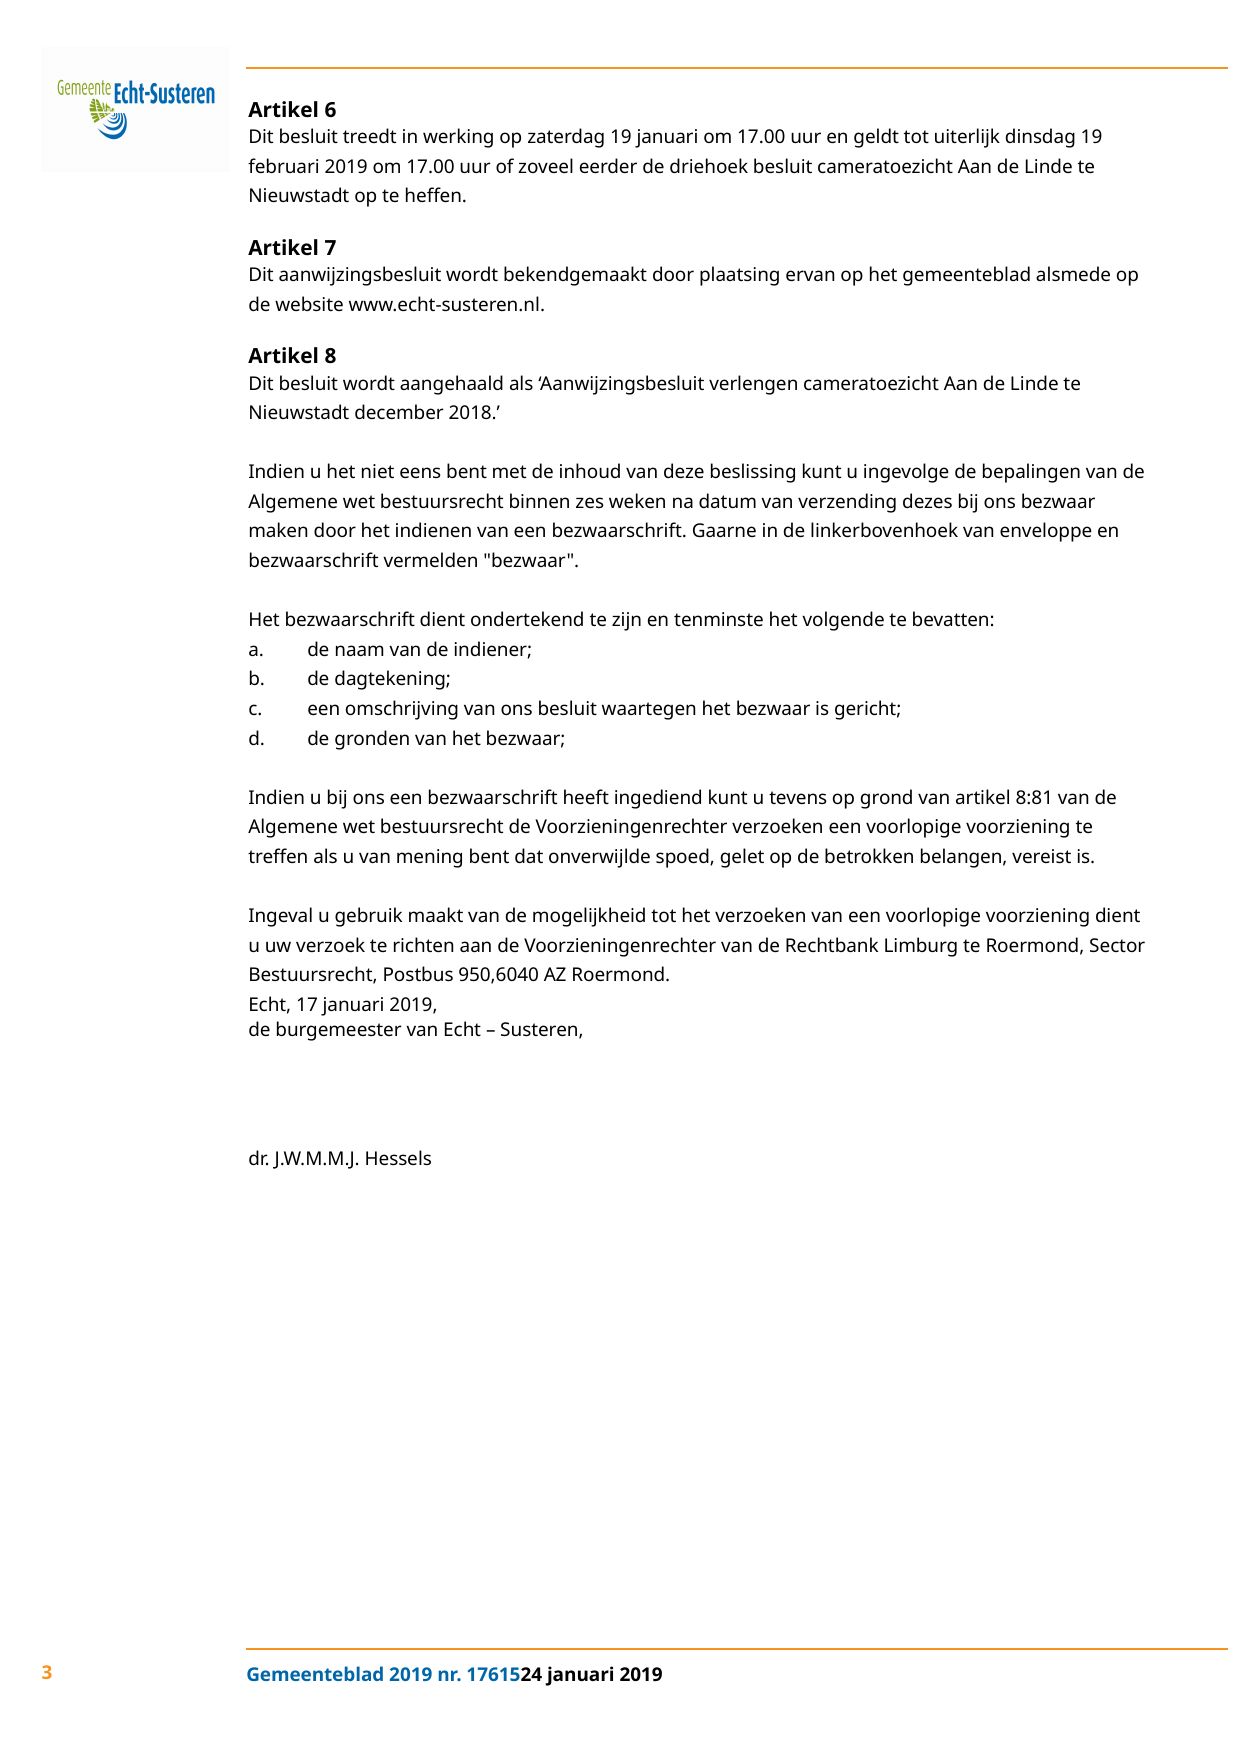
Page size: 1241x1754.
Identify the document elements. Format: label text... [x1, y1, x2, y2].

text Dit aanwijzingsbesluit wordt bekendgemaakt door plaatsing ervan op het gemeenteblad alsmede op de website www.echt-susteren.nl. [248, 261, 1152, 317]
picture [41, 47, 231, 172]
text Artikel 6 [248, 95, 1152, 123]
text Echt, 17 januari 2019, [248, 991, 1152, 1017]
list de naam van de indiener; [248, 636, 1152, 662]
text Indien u bij ons een bezwaarschrift heeft ingediend kunt u tevens op grond van artikel 8:81 van de Algemene wet bestuursrecht de Voorzieningenrechter verzoeken een voorlopige voorziening te treffen als u van mening bent dat onverwijlde spoed, gelet op de betrokken belangen, vereist is. [248, 784, 1152, 869]
text dr. J.W.M.M.J. Hessels [248, 1145, 1152, 1171]
list de dagtekening; [248, 666, 1152, 691]
text Dit besluit treedt in werking op zaterdag 19 januari om 17.00 uur en geldt tot uiterlijk dinsdag 19 februari 2019 om 17.00 uur of zoveel eerder de driehoek besluit cameratoezicht Aan de Linde te Nieuwstadt op te heffen. [248, 123, 1152, 208]
list de gronden van het bezwaar; [248, 725, 1152, 750]
text Artikel 7 [248, 233, 1152, 261]
list een omschrijving van ons besluit waartegen het bezwaar is gericht; [248, 695, 1152, 721]
text Ingeval u gebruik maakt van de mogelijkheid tot het verzoeken van een voorlopige voorziening dient u uw verzoek te richten aan de Voorzieningenrechter van de Rechtbank Limburg te Roermond, Sector Bestuursrecht, Postbus 950,6040 AZ Roermond. [248, 902, 1152, 987]
text de burgemeester van Echt – Susteren, [248, 1017, 1152, 1042]
text Artikel 8 [248, 341, 1152, 370]
text Dit besluit wordt aangehaald als ‘Aanwijzingsbesluit verlengen cameratoezicht Aan de Linde te Nieuwstadt december 2018.’ [248, 370, 1152, 425]
text Indien u het niet eens bent met de inhoud van deze beslissing kunt u ingevolge de bepalingen van de Algemene wet bestuursrecht binnen zes weken na datum van verzending dezes bij ons bezwaar maken door het indienen van een bezwaarschrift. Gaarne in de linkerbovenhoek van enveloppe en bezwaarschrift vermelden "bezwaar". [248, 458, 1152, 573]
text Het bezwaarschrift dient ondertekend te zijn en tenminste het volgende te bevatten: [248, 606, 1152, 632]
